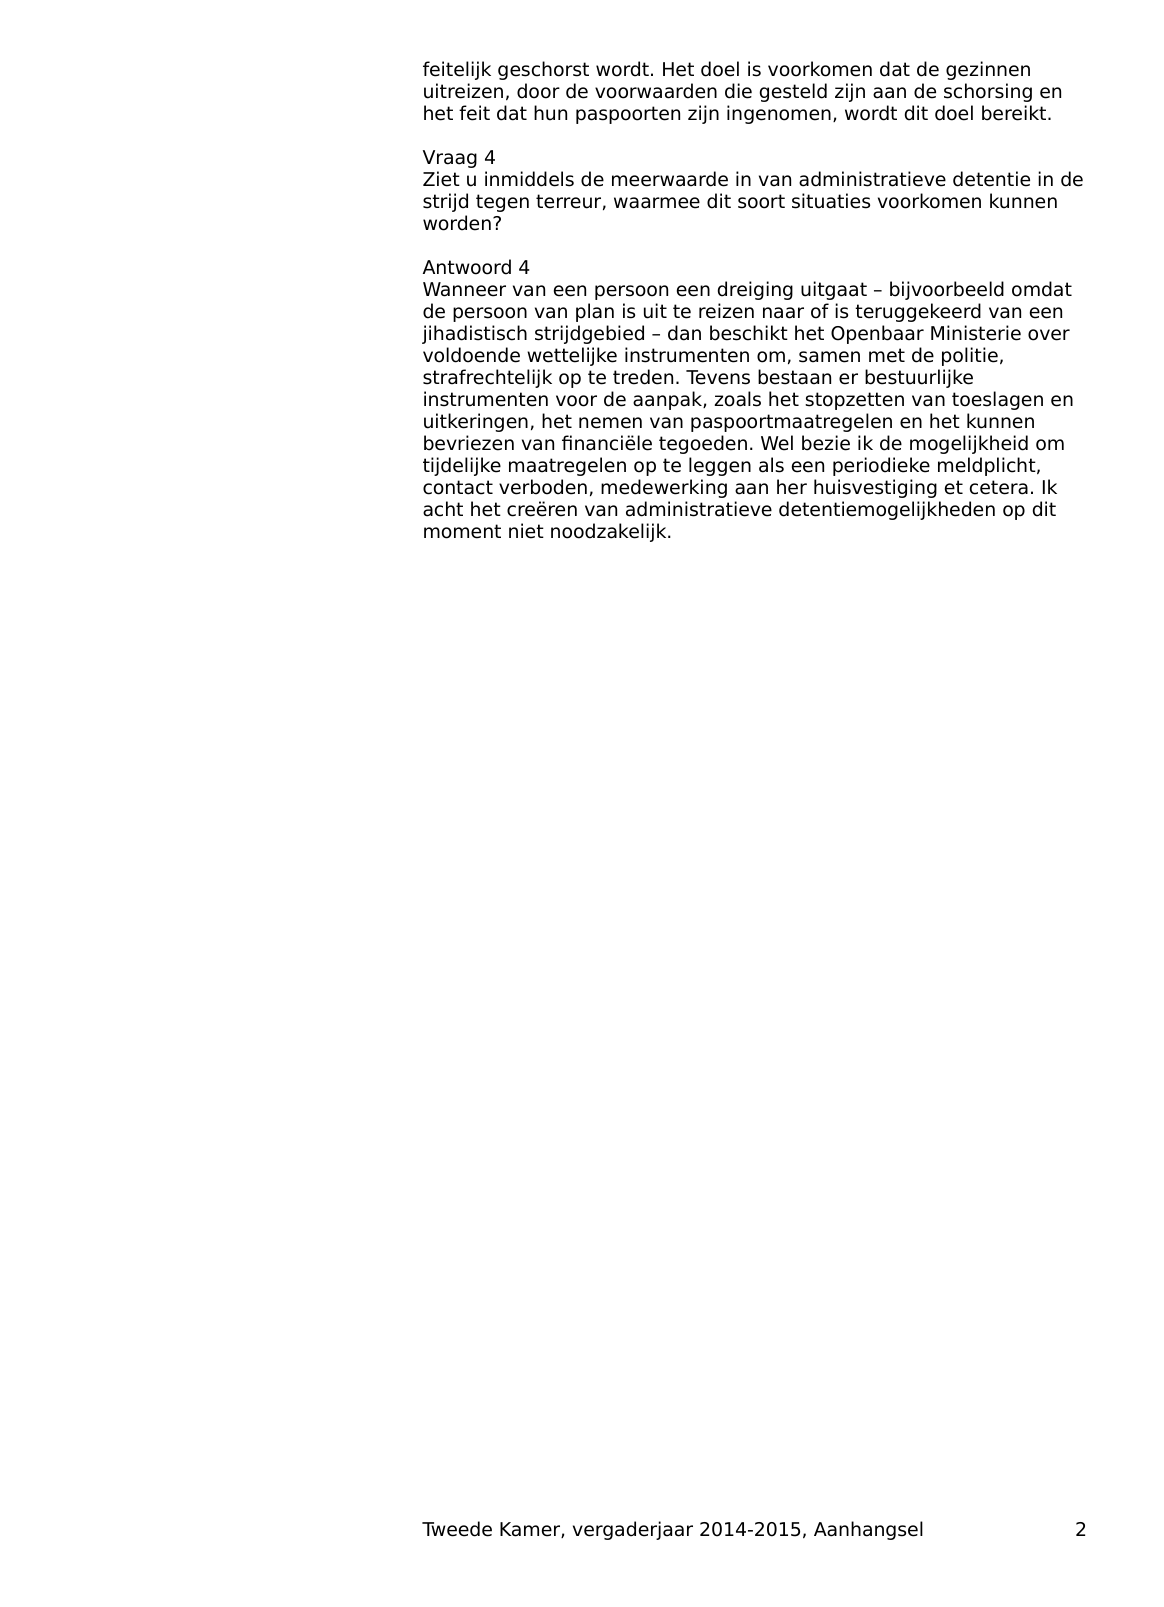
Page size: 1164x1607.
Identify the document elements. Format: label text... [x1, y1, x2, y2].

text Antwoord 4 [422, 257, 1087, 279]
text feitelijk geschorst wordt. Het doel is voorkomen dat de gezinnen uitreizen, door de voorwaarden die gesteld zijn aan de schorsing en het feit dat hun paspoorten zijn ingenomen, wordt dit doel bereikt. [422, 59, 1087, 125]
text Vraag 4 [422, 147, 1087, 169]
text Wanneer van een persoon een dreiging uitgaat – bijvoorbeeld omdat de persoon van plan is uit te reizen naar of is teruggekeerd van een jihadistisch strijdgebied – dan beschikt het Openbaar Ministerie over voldoende wettelijke instrumenten om, samen met de politie, strafrechtelijk op te treden. Tevens bestaan er bestuurlijke instrumenten voor de aanpak, zoals het stopzetten van toeslagen en uitkeringen, het nemen van paspoortmaatregelen en het kunnen bevriezen van financiële tegoeden. Wel bezie ik de mogelijkheid om tijdelijke maatregelen op te leggen als een periodieke meldplicht, contact verboden, medewerking aan her huisvestiging et cetera. Ik acht het creëren van administratieve detentiemogelijkheden op dit moment niet noodzakelijk. [422, 279, 1087, 543]
text Ziet u inmiddels de meerwaarde in van administratieve detentie in de strijd tegen terreur, waarmee dit soort situaties voorkomen kunnen worden? [422, 169, 1087, 235]
